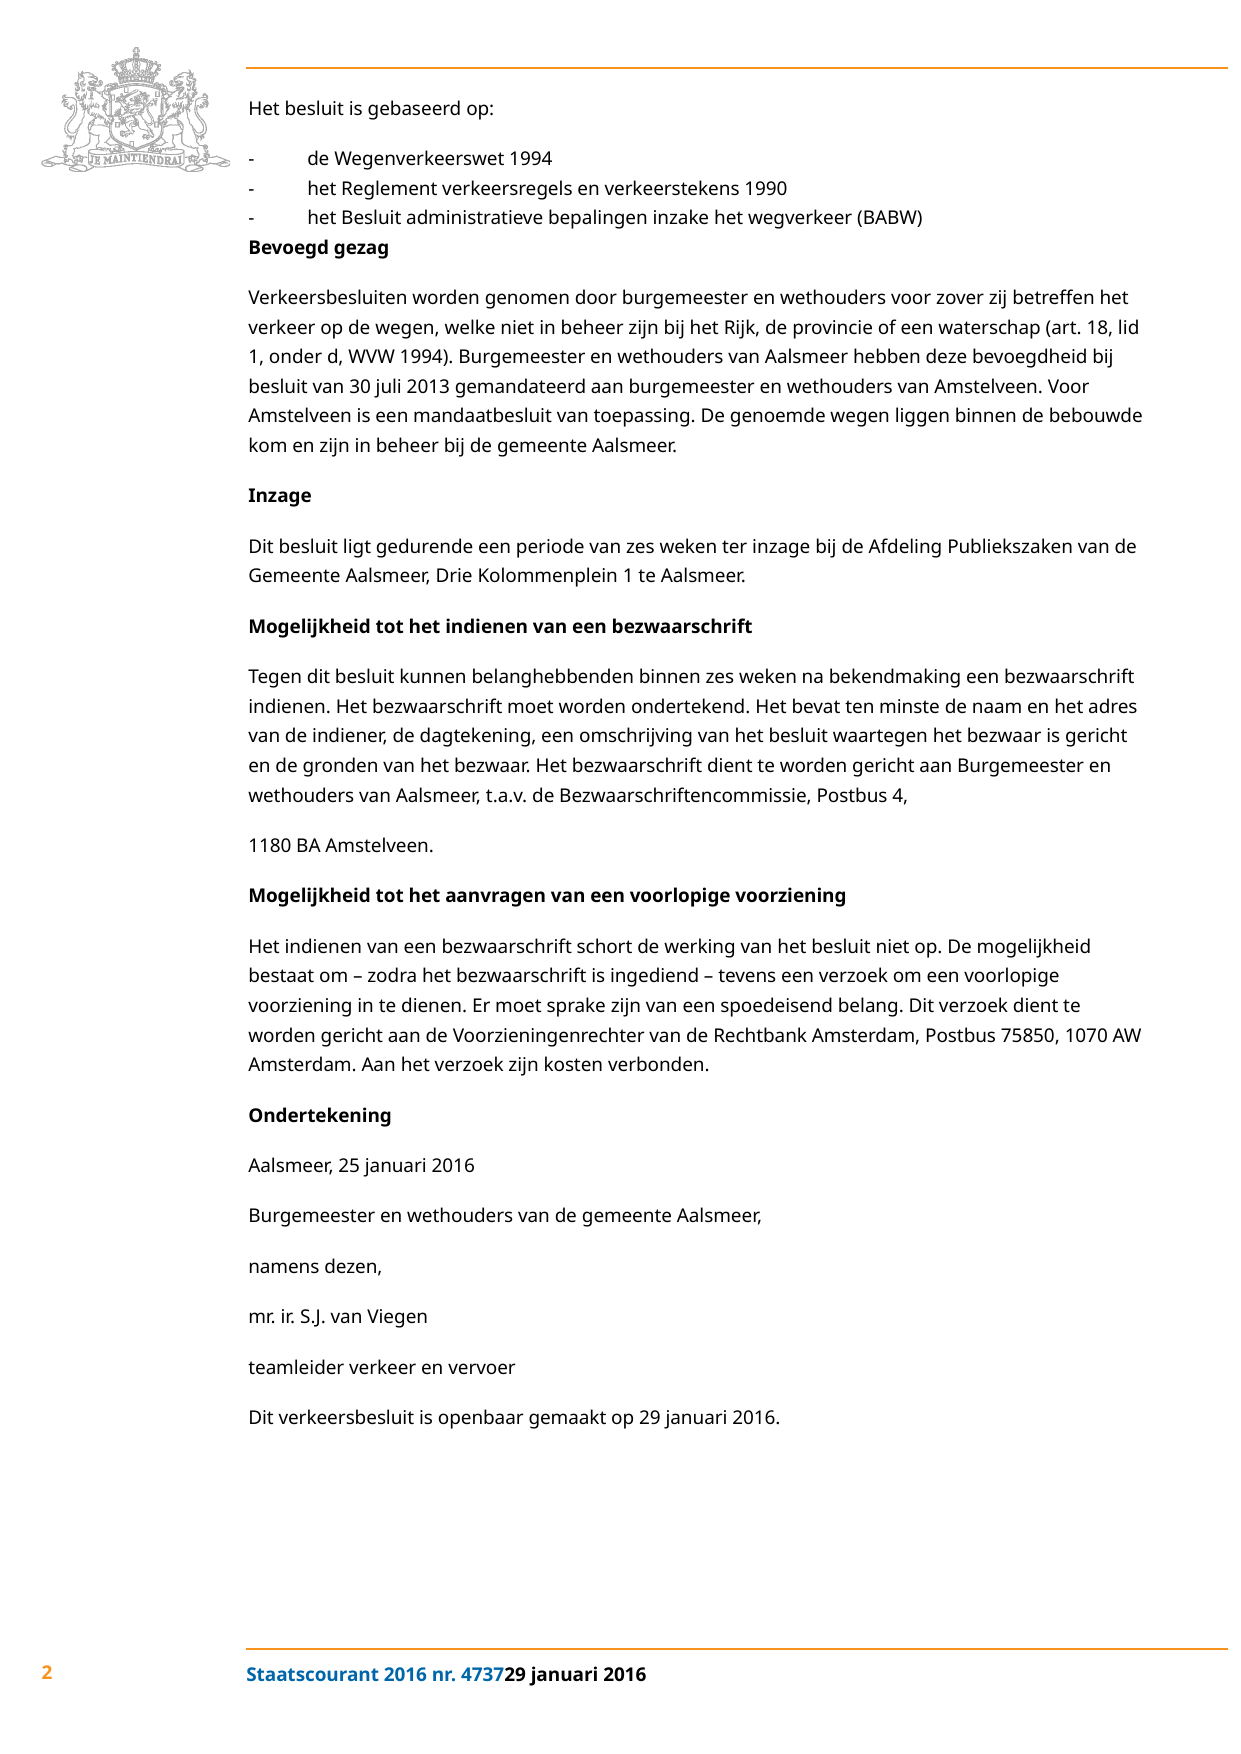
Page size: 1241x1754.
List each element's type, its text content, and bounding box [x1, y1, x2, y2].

list het Reglement verkeersregels en verkeerstekens 1990 [248, 175, 1152, 201]
text Het indienen van een bezwaarschrift schort de werking van het besluit niet op. De mogelijkheid bestaat om – zodra het bezwaarschrift is ingediend – tevens een verzoek om een voorlopige voorziening in te dienen. Er moet sprake zijn van een spoedeisend belang. Dit verzoek dient te worden gericht aan de Voorzieningenrechter van de Rechtbank Amsterdam, Postbus 75850, 1070 AW Amsterdam. Aan het verzoek zijn kosten verbonden. [248, 933, 1152, 1077]
text Ondertekening [248, 1102, 1152, 1128]
text Bevoegd gezag [248, 234, 1152, 260]
list het Besluit administratieve bepalingen inzake het wegverkeer (BABW) [248, 204, 1152, 230]
text namens dezen, [248, 1253, 1152, 1279]
text Burgemeester en wethouders van de gemeente Aalsmeer, [248, 1203, 1152, 1228]
text Dit verkeersbesluit is openbaar gemaakt op 29 januari 2016. [248, 1404, 1152, 1430]
text Het besluit is gebaseerd op: [248, 95, 1152, 121]
picture [41, 47, 231, 172]
text Dit besluit ligt gedurende een periode van zes weken ter inzage bij de Afdeling Publiekszaken van de Gemeente Aalsmeer, Drie Kolommenplein 1 te Aalsmeer. [248, 533, 1152, 588]
list de Wegenverkeerswet 1994 [248, 145, 1152, 171]
text Mogelijkheid tot het aanvragen van een voorlopige voorziening [248, 883, 1152, 908]
text Mogelijkheid tot het indienen van een bezwaarschrift [248, 613, 1152, 639]
text teamleider verkeer en vervoer [248, 1354, 1152, 1380]
text mr. ir. S.J. van Viegen [248, 1303, 1152, 1329]
text 1180 BA Amstelveen. [248, 832, 1152, 858]
text Inzage [248, 483, 1152, 508]
text Aalsmeer, 25 januari 2016 [248, 1152, 1152, 1178]
text Tegen dit besluit kunnen belanghebbenden binnen zes weken na bekendmaking een bezwaarschrift indienen. Het bezwaarschrift moet worden ondertekend. Het bevat ten minste de naam en het adres van de indiener, de dagtekening, een omschrijving van het besluit waartegen het bezwaar is gericht en de gronden van het bezwaar. Het bezwaarschrift dient te worden gericht aan Burgemeester en wethouders van Aalsmeer, t.a.v. de Bezwaarschriftencommissie, Postbus 4, [248, 663, 1152, 808]
text Verkeersbesluiten worden genomen door burgemeester en wethouders voor zover zij betreffen het verkeer op de wegen, welke niet in beheer zijn bij het Rijk, de provincie of een waterschap (art. 18, lid 1, onder d, WVW 1994). Burgemeester en wethouders van Aalsmeer hebben deze bevoegdheid bij besluit van 30 juli 2013 gemandateerd aan burgemeester en wethouders van Amstelveen. Voor Amstelveen is een mandaatbesluit van toepassing. De genoemde wegen liggen binnen de bebouwde kom en zijn in beheer bij de gemeente Aalsmeer. [248, 284, 1152, 458]
